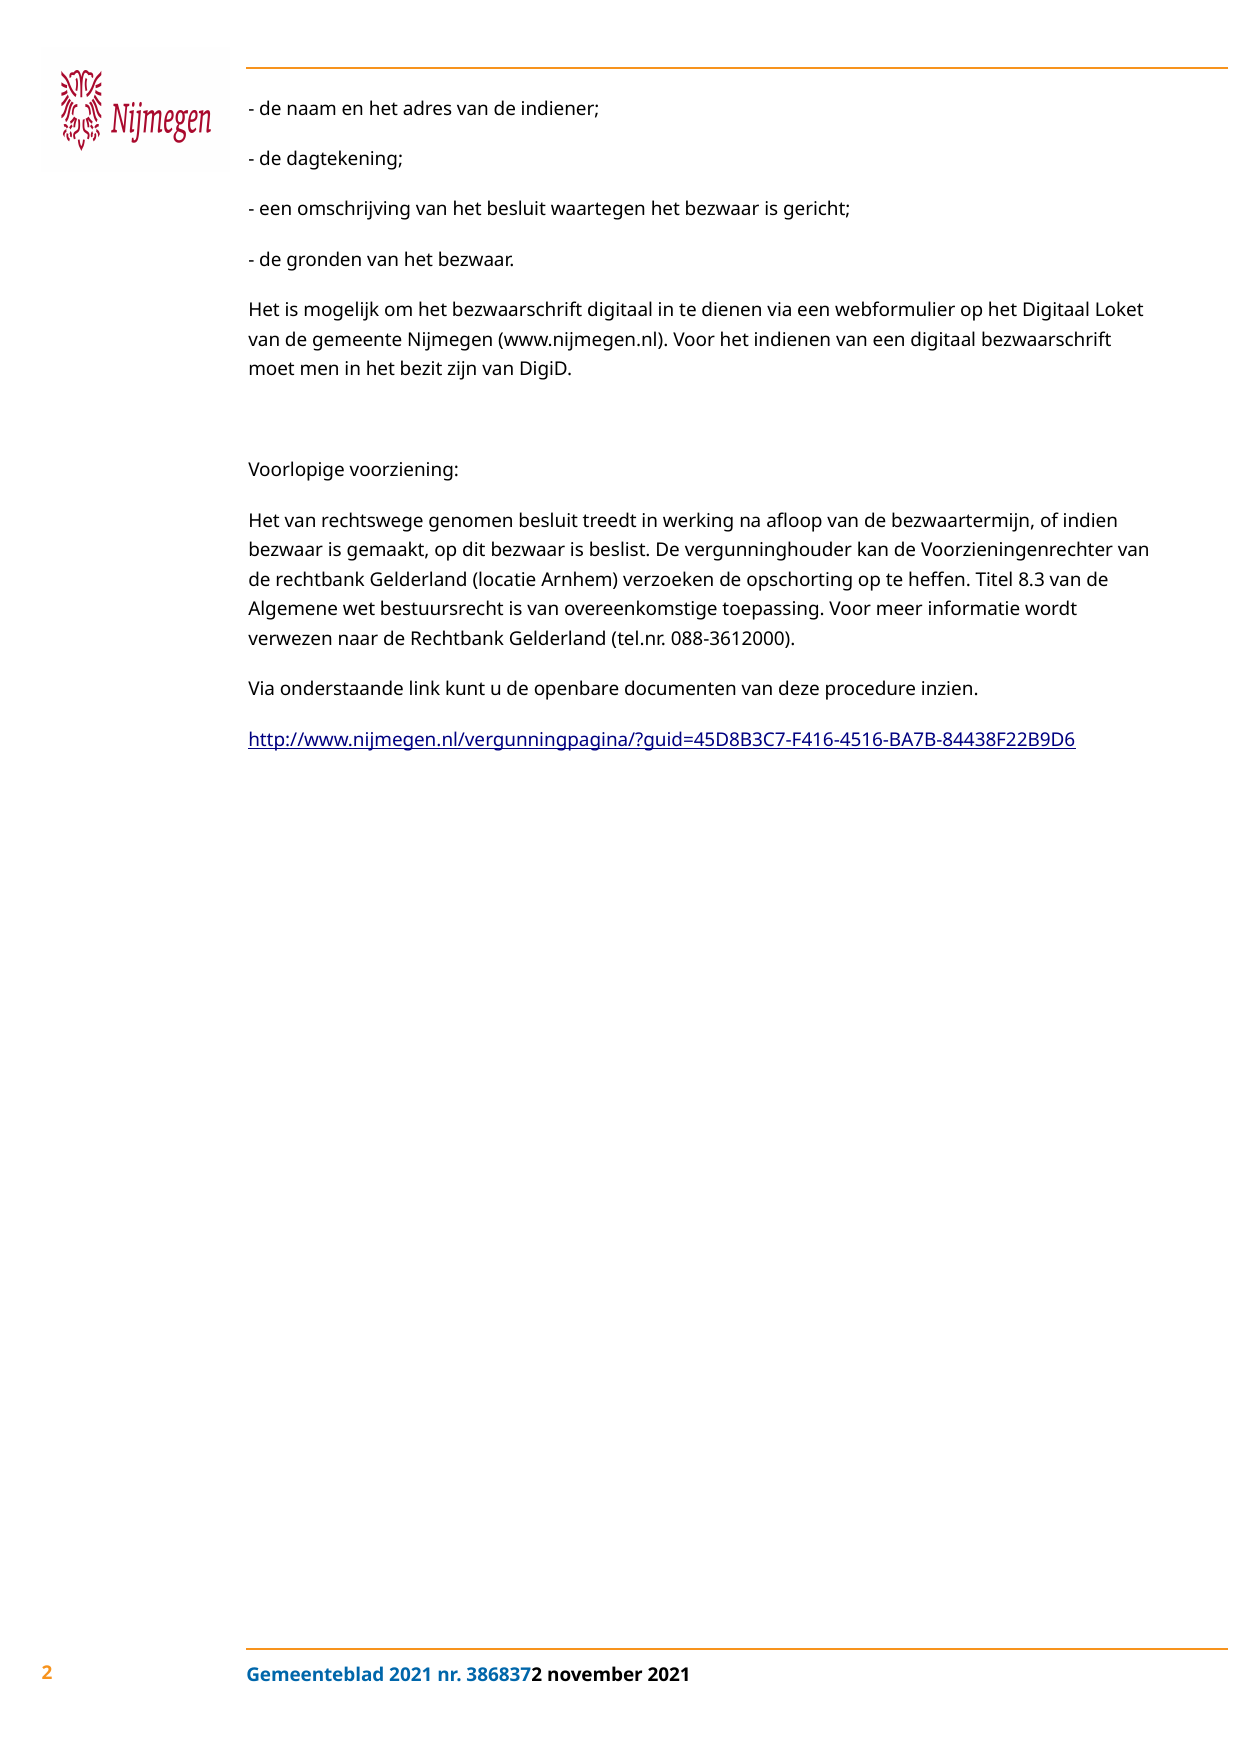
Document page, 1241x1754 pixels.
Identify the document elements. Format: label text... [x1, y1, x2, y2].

text Het van rechtswege genomen besluit treedt in werking na afloop van de bezwaartermijn, of indien bezwaar is gemaakt, op dit bezwaar is beslist. De vergunninghouder kan de Voorzieningenrechter van de rechtbank Gelderland (locatie Arnhem) verzoeken de opschorting op te heffen. Titel 8.3 van de Algemene wet bestuursrecht is van overeenkomstige toepassing. Voor meer informatie wordt verwezen naar de Rechtbank Gelderland (tel.nr. 088-3612000). [248, 507, 1152, 651]
text Via onderstaande link kunt u de openbare documenten van deze procedure inzien. [248, 676, 1152, 701]
text - de gronden van het bezwaar. [248, 246, 1152, 272]
picture [41, 47, 231, 172]
text Het is mogelijk om het bezwaarschrift digitaal in te dienen via een webformulier op het Digitaal Loket van de gemeente Nijmegen (www.nijmegen.nl). Voor het indienen van een digitaal bezwaarschrift moet men in het bezit zijn van DigiD. [248, 296, 1152, 381]
text - de dagtekening; [248, 145, 1152, 171]
text Voorlopige voorziening: [248, 456, 1152, 482]
text - de naam en het adres van de indiener; [248, 95, 1152, 121]
text http://www.nijmegen.nl/vergunningpagina/?guid=45D8B3C7-F416-4516-BA7B-84438F22B9D6 [248, 726, 1152, 752]
text - een omschrijving van het besluit waartegen het bezwaar is gericht; [248, 196, 1152, 221]
